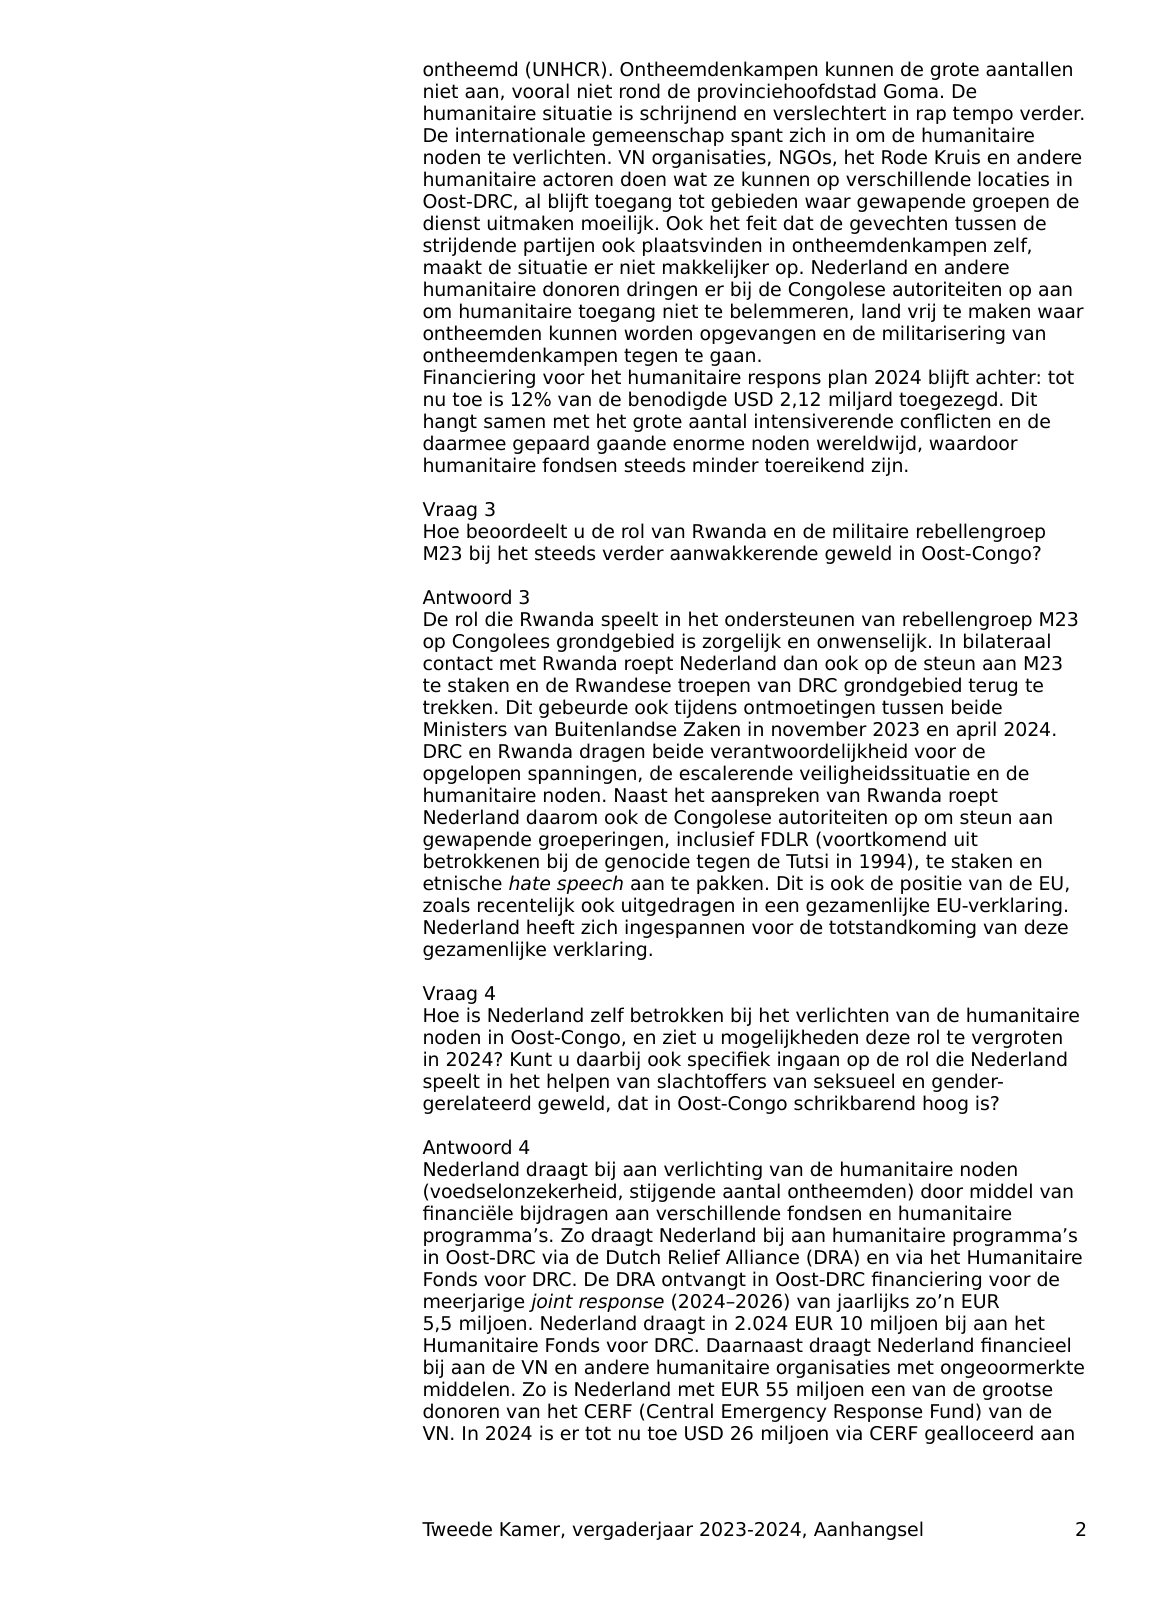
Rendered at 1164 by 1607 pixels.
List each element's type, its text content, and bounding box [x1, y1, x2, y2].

text DRC en Rwanda dragen beide verantwoordelijkheid voor de opgelopen spanningen, de escalerende veiligheidssituatie en de humanitaire noden. Naast het aanspreken van Rwanda roept Nederland daarom ook de Congolese autoriteiten op om steun aan gewapende groeperingen, inclusief FDLR (voortkomend uit betrokkenen bij de genocide tegen de Tutsi in 1994), te staken en etnische hate speech aan te pakken. Dit is ook de positie van de EU, zoals recentelijk ook uitgedragen in een gezamenlijke EU-verklaring. Nederland heeft zich ingespannen voor de totstandkoming van deze gezamenlijke verklaring. [422, 741, 1087, 961]
text Antwoord 4 [422, 1137, 1087, 1159]
text Hoe beoordeelt u de rol van Rwanda en de militaire rebellengroep M23 bij het steeds verder aanwakkerende geweld in Oost-Congo? [422, 521, 1087, 565]
text De internationale gemeenschap spant zich in om de humanitaire noden te verlichten. VN organisaties, NGOs, het Rode Kruis en andere humanitaire actoren doen wat ze kunnen op verschillende locaties in Oost-DRC, al blijft toegang tot gebieden waar gewapende groepen de dienst uitmaken moeilijk. Ook het feit dat de gevechten tussen de strijdende partijen ook plaatsvinden in ontheemdenkampen zelf, maakt de situatie er niet makkelijker op. Nederland en andere humanitaire donoren dringen er bij de Congolese autoriteiten op aan om humanitaire toegang niet te belemmeren, land vrij te maken waar ontheemden kunnen worden opgevangen en de militarisering van ontheemdenkampen tegen te gaan. [422, 125, 1087, 367]
text ontheemd (UNHCR). Ontheemdenkampen kunnen de grote aantallen niet aan, vooral niet rond de provinciehoofdstad Goma. De humanitaire situatie is schrijnend en verslechtert in rap tempo verder. [422, 59, 1087, 125]
text Nederland draagt bij aan verlichting van de humanitaire noden (voedselonzekerheid, stijgende aantal ontheemden) door middel van financiële bijdragen aan verschillende fondsen en humanitaire programma’s. Zo draagt Nederland bij aan humanitaire programma’s in Oost-DRC via de Dutch Relief Alliance (DRA) en via het Humanitaire Fonds voor DRC. De DRA ontvangt in Oost-DRC financiering voor de meerjarige joint response (2024–2026) van jaarlijks zo’n EUR 5,5 miljoen. Nederland draagt in 2.024 EUR 10 miljoen bij aan het Humanitaire Fonds voor DRC. Daarnaast draagt Nederland financieel bij aan de VN en andere humanitaire organisaties met ongeoormerkte middelen. Zo is Nederland met EUR 55 miljoen een van de grootse donoren van het CERF (Central Emergency Response Fund) van de VN. In 2024 is er tot nu toe USD 26 miljoen via CERF gealloceerd aan [422, 1159, 1087, 1444]
text Antwoord 3 [422, 587, 1087, 609]
text Financiering voor het humanitaire respons plan 2024 blijft achter: tot nu toe is 12% van de benodigde USD 2,12 miljard toegezegd. Dit hangt samen met het grote aantal intensiverende conflicten en de daarmee gepaard gaande enorme noden wereldwijd, waardoor humanitaire fondsen steeds minder toereikend zijn. [422, 367, 1087, 477]
text Vraag 4 [422, 983, 1087, 1005]
text De rol die Rwanda speelt in het ondersteunen van rebellengroep M23 op Congolees grondgebied is zorgelijk en onwenselijk. In bilateraal contact met Rwanda roept Nederland dan ook op de steun aan M23 te staken en de Rwandese troepen van DRC grondgebied terug te trekken. Dit gebeurde ook tijdens ontmoetingen tussen beide Ministers van Buitenlandse Zaken in november 2023 en april 2024. [422, 609, 1087, 741]
text Hoe is Nederland zelf betrokken bij het verlichten van de humanitaire noden in Oost-Congo, en ziet u mogelijkheden deze rol te vergroten in 2024? Kunt u daarbij ook specifiek ingaan op de rol die Nederland speelt in het helpen van slachtoffers van seksueel en gender-gerelateerd geweld, dat in Oost-Congo schrikbarend hoog is? [422, 1005, 1087, 1115]
text Vraag 3 [422, 499, 1087, 521]
